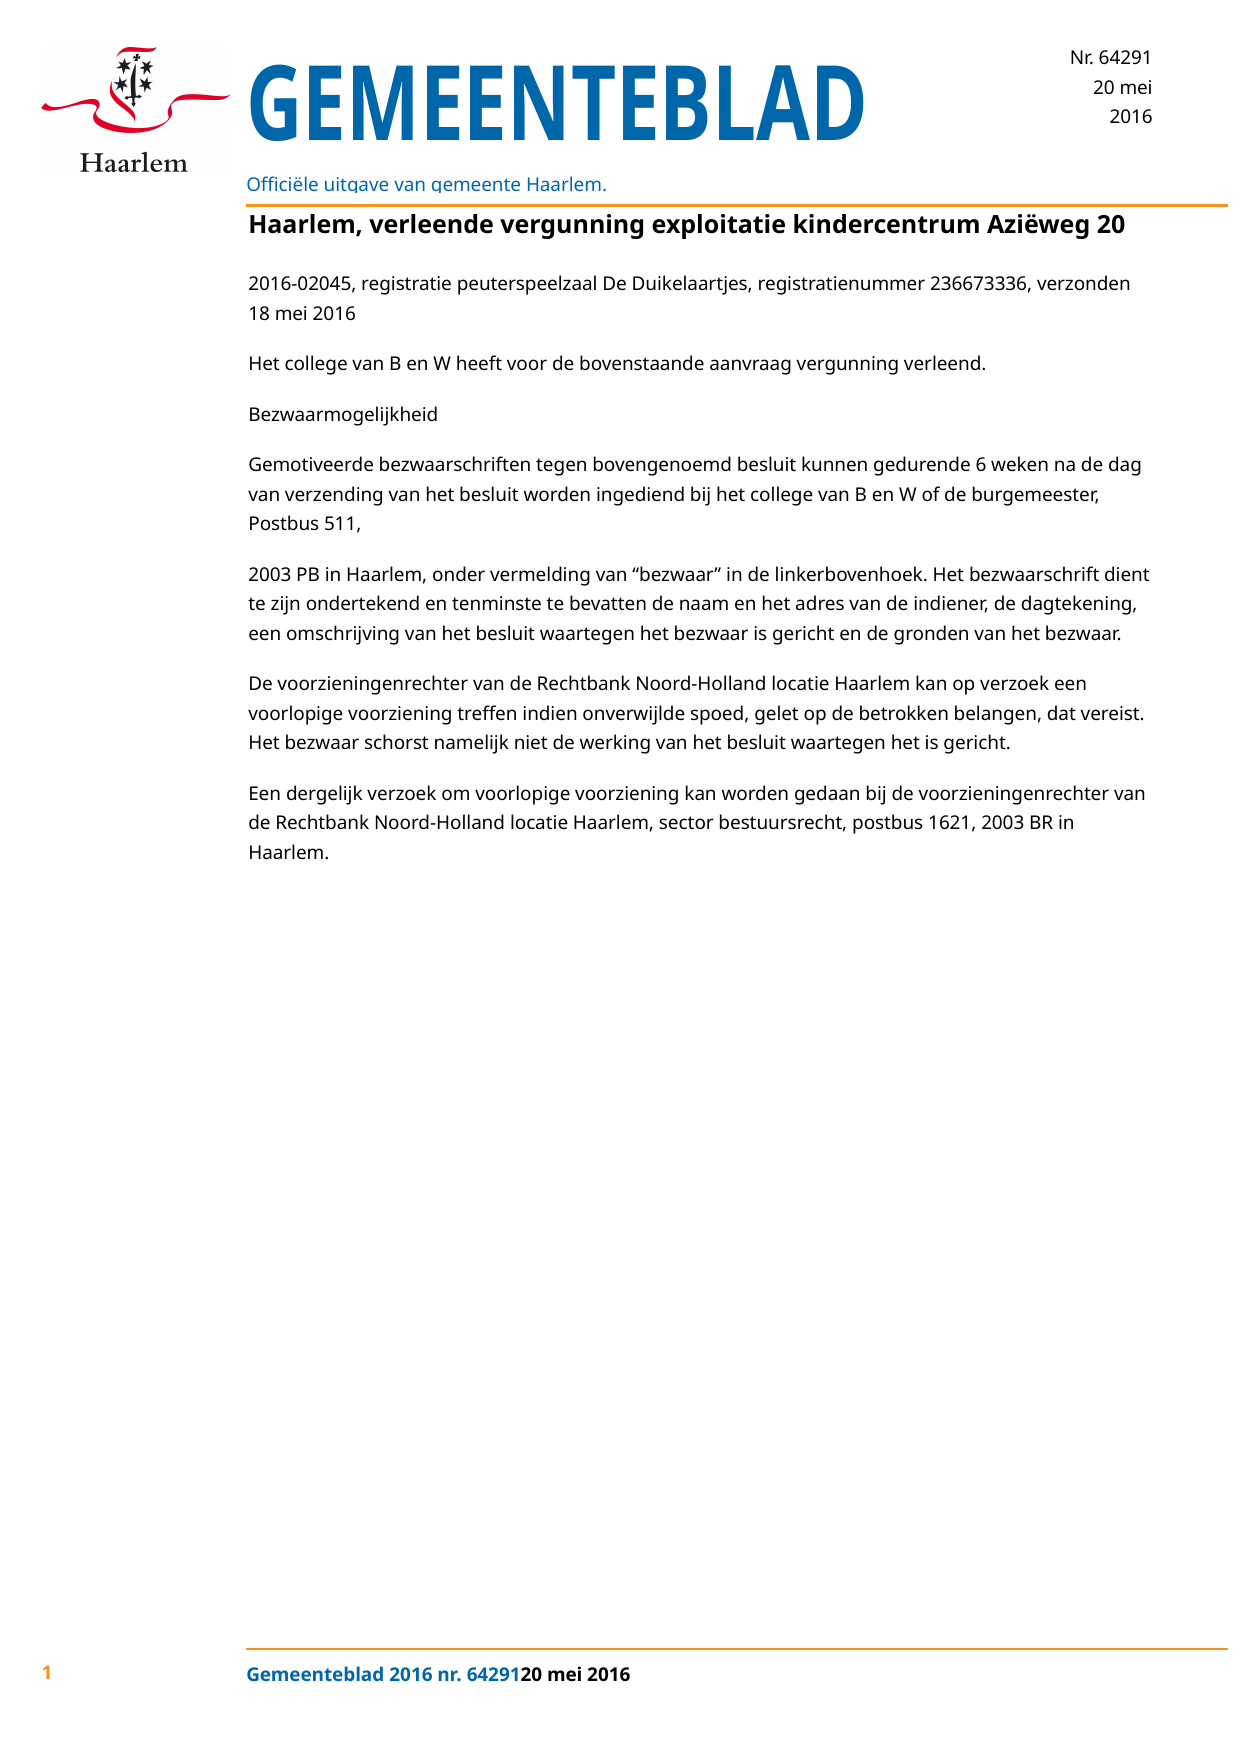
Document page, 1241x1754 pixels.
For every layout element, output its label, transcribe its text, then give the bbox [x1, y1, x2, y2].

text 2003 PB in Haarlem, onder vermelding van “bezwaar” in de linkerbovenhoek. Het bezwaarschrift dient te zijn ondertekend en tenminste te bevatten de naam en het adres van de indiener, de dagtekening, een omschrijving van het besluit waartegen het bezwaar is gericht en de gronden van het bezwaar. [248, 561, 1152, 646]
text 2016-02045, registratie peuterspeelzaal De Duikelaartjes, registratienummer 236673336, verzonden 18 mei 2016 [248, 270, 1152, 326]
text Het college van B en W heeft voor de bovenstaande aanvraag vergunning verleend. [248, 350, 1152, 376]
picture [41, 47, 231, 172]
text De voorzieningenrechter van de Rechtbank Noord-Holland locatie Haarlem kan op verzoek een voorlopige voorziening treffen indien onverwijlde spoed, gelet op de betrokken belangen, dat vereist. Het bezwaar schorst namelijk niet de werking van het besluit waartegen het is gericht. [248, 670, 1152, 755]
text Een dergelijk verzoek om voorlopige voorziening kan worden gedaan bij de voorzieningenrechter van de Rechtbank Noord-Holland locatie Haarlem, sector bestuursrecht, postbus 1621, 2003 BR in Haarlem. [248, 780, 1152, 865]
text Bezwaarmogelijkheid [248, 401, 1152, 426]
text Haarlem, verleende vergunning exploitatie kindercentrum Aziëweg 20 [248, 207, 1152, 241]
text Gemotiveerde bezwaarschriften tegen bovengenoemd besluit kunnen gedurende 6 weken na de dag van verzending van het besluit worden ingediend bij het college van B en W of de burgemeester, Postbus 511, [248, 451, 1152, 536]
